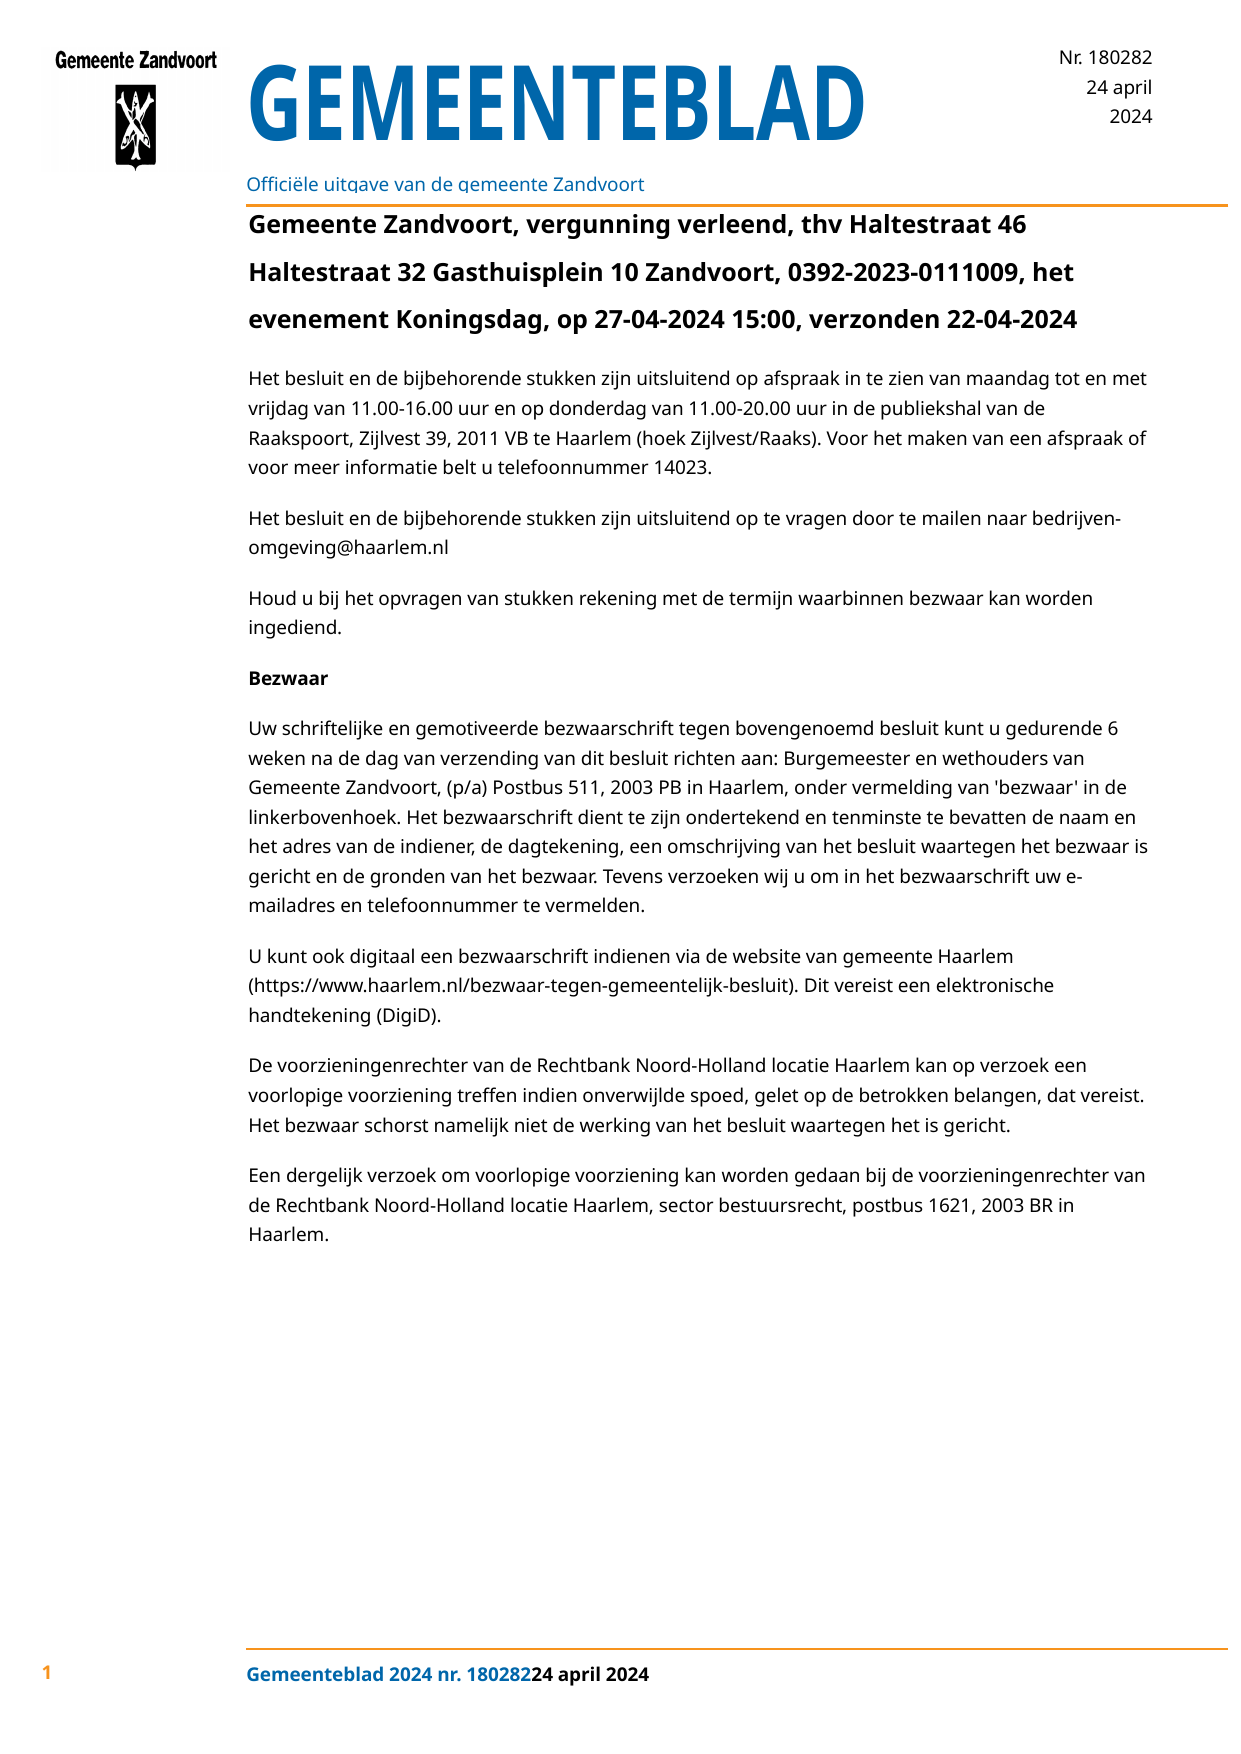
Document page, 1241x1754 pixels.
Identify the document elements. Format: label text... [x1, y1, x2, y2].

text Bezwaar [248, 665, 1152, 690]
text Uw schriftelijke en gemotiveerde bezwaarschrift tegen bovengenoemd besluit kunt u gedurende 6 weken na de dag van verzending van dit besluit richten aan: Burgemeester en wethouders van Gemeente Zandvoort, (p/a) Postbus 511, 2003 PB in Haarlem, onder vermelding van 'bezwaar' in de linkerbovenhoek. Het bezwaarschrift dient te zijn ondertekend en tenminste te bevatten de naam en het adres van de indiener, de dagtekening, een omschrijving van het besluit waartegen het bezwaar is gericht en de gronden van het bezwaar. Tevens verzoeken wij u om in het bezwaarschrift uw e-mailadres en telefoonnummer te vermelden. [248, 715, 1152, 918]
text De voorzieningenrechter van de Rechtbank Noord-Holland locatie Haarlem kan op verzoek een voorlopige voorziening treffen indien onverwijlde spoed, gelet op de betrokken belangen, dat vereist. Het bezwaar schorst namelijk niet de werking van het besluit waartegen het is gericht. [248, 1053, 1152, 1137]
picture [41, 47, 231, 172]
text Een dergelijk verzoek om voorlopige voorziening kan worden gedaan bij de voorzieningenrechter van de Rechtbank Noord-Holland locatie Haarlem, sector bestuursrecht, postbus 1621, 2003 BR in Haarlem. [248, 1162, 1152, 1247]
text Gemeente Zandvoort, vergunning verleend, thv Haltestraat 46 Haltestraat 32 Gasthuisplein 10 Zandvoort, 0392-2023-0111009, het evenement Koningsdag, op 27-04-2024 15:00, verzonden 22-04-2024 [248, 207, 1152, 336]
text Houd u bij het opvragen van stukken rekening met de termijn waarbinnen bezwaar kan worden ingediend. [248, 585, 1152, 640]
text U kunt ook digitaal een bezwaarschrift indienen via de website van gemeente Haarlem (https://www.haarlem.nl/bezwaar-tegen-gemeentelijk-besluit). Dit vereist een elektronische handtekening (DigiD). [248, 943, 1152, 1028]
text Het besluit en de bijbehorende stukken zijn uitsluitend op afspraak in te zien van maandag tot en met vrijdag van 11.00-16.00 uur en op donderdag van 11.00-20.00 uur in de publiekshal van de Raakspoort, Zijlvest 39, 2011 VB te Haarlem (hoek Zijlvest/Raaks). Voor het maken van een afspraak of voor meer informatie belt u telefoonnummer 14023. [248, 366, 1152, 480]
text Het besluit en de bijbehorende stukken zijn uitsluitend op te vragen door te mailen naar bedrijven-omgeving@haarlem.nl [248, 505, 1152, 560]
